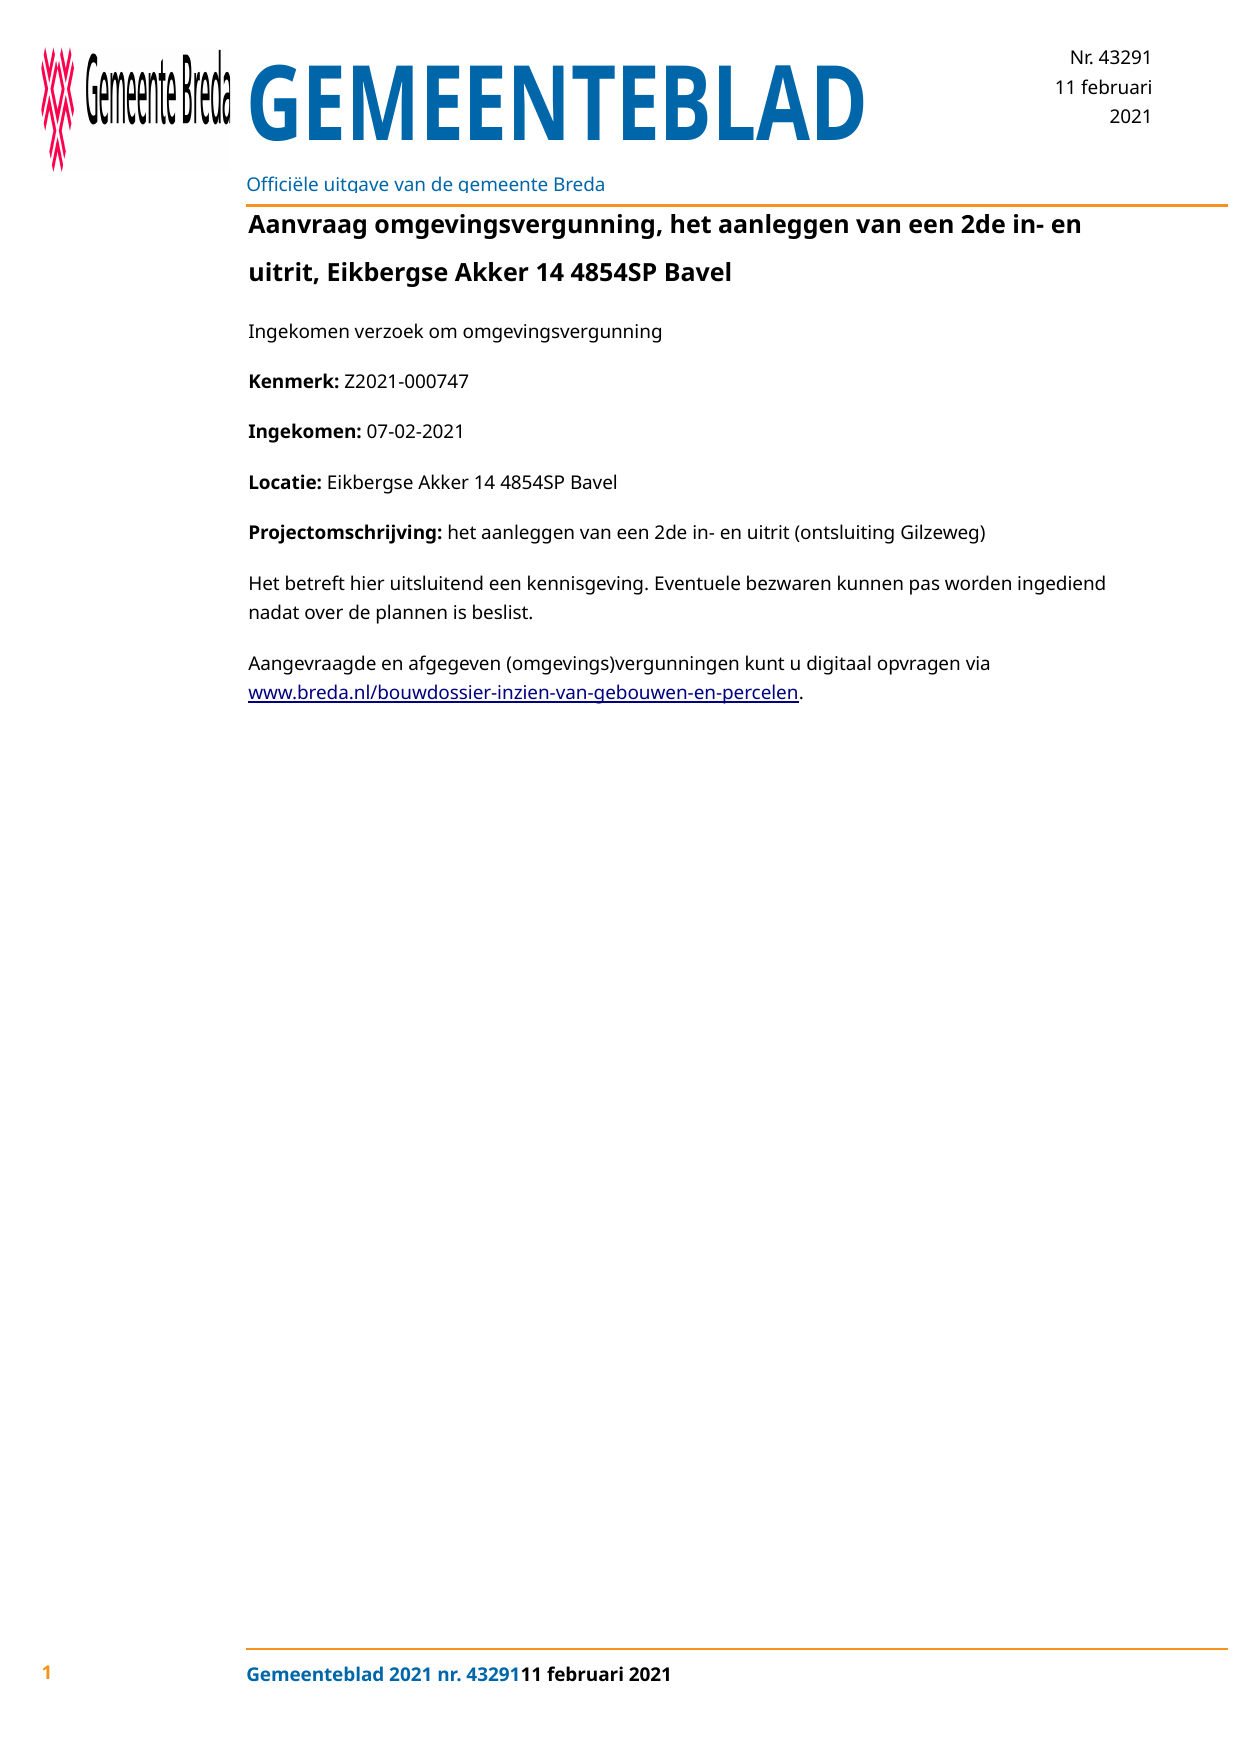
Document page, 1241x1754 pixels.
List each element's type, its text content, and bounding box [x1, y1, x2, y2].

text Aangevraagde en afgegeven (omgevings)vergunningen kunt u digitaal opvragen via www.breda.nl/bouwdossier-inzien-van-gebouwen-en-percelen. [248, 650, 1152, 705]
text Ingekomen verzoek om omgevingsvergunning [248, 318, 1152, 344]
text Kenmerk: Z2021-000747 [248, 368, 1152, 394]
text Het betreft hier uitsluitend een kennisgeving. Eventuele bezwaren kunnen pas worden ingediend nadat over de plannen is beslist. [248, 570, 1152, 625]
text Projectomschrijving: het aanleggen van een 2de in- en uitrit (ontsluiting Gilzeweg) [248, 519, 1152, 545]
text Locatie: Eikbergse Akker 14 4854SP Bavel [248, 469, 1152, 495]
text Aanvraag omgevingsvergunning, het aanleggen van een 2de in- en uitrit, Eikbergse Akker 14 4854SP Bavel [248, 207, 1152, 288]
text Ingekomen: 07-02-2021 [248, 419, 1152, 444]
picture [41, 47, 231, 172]
